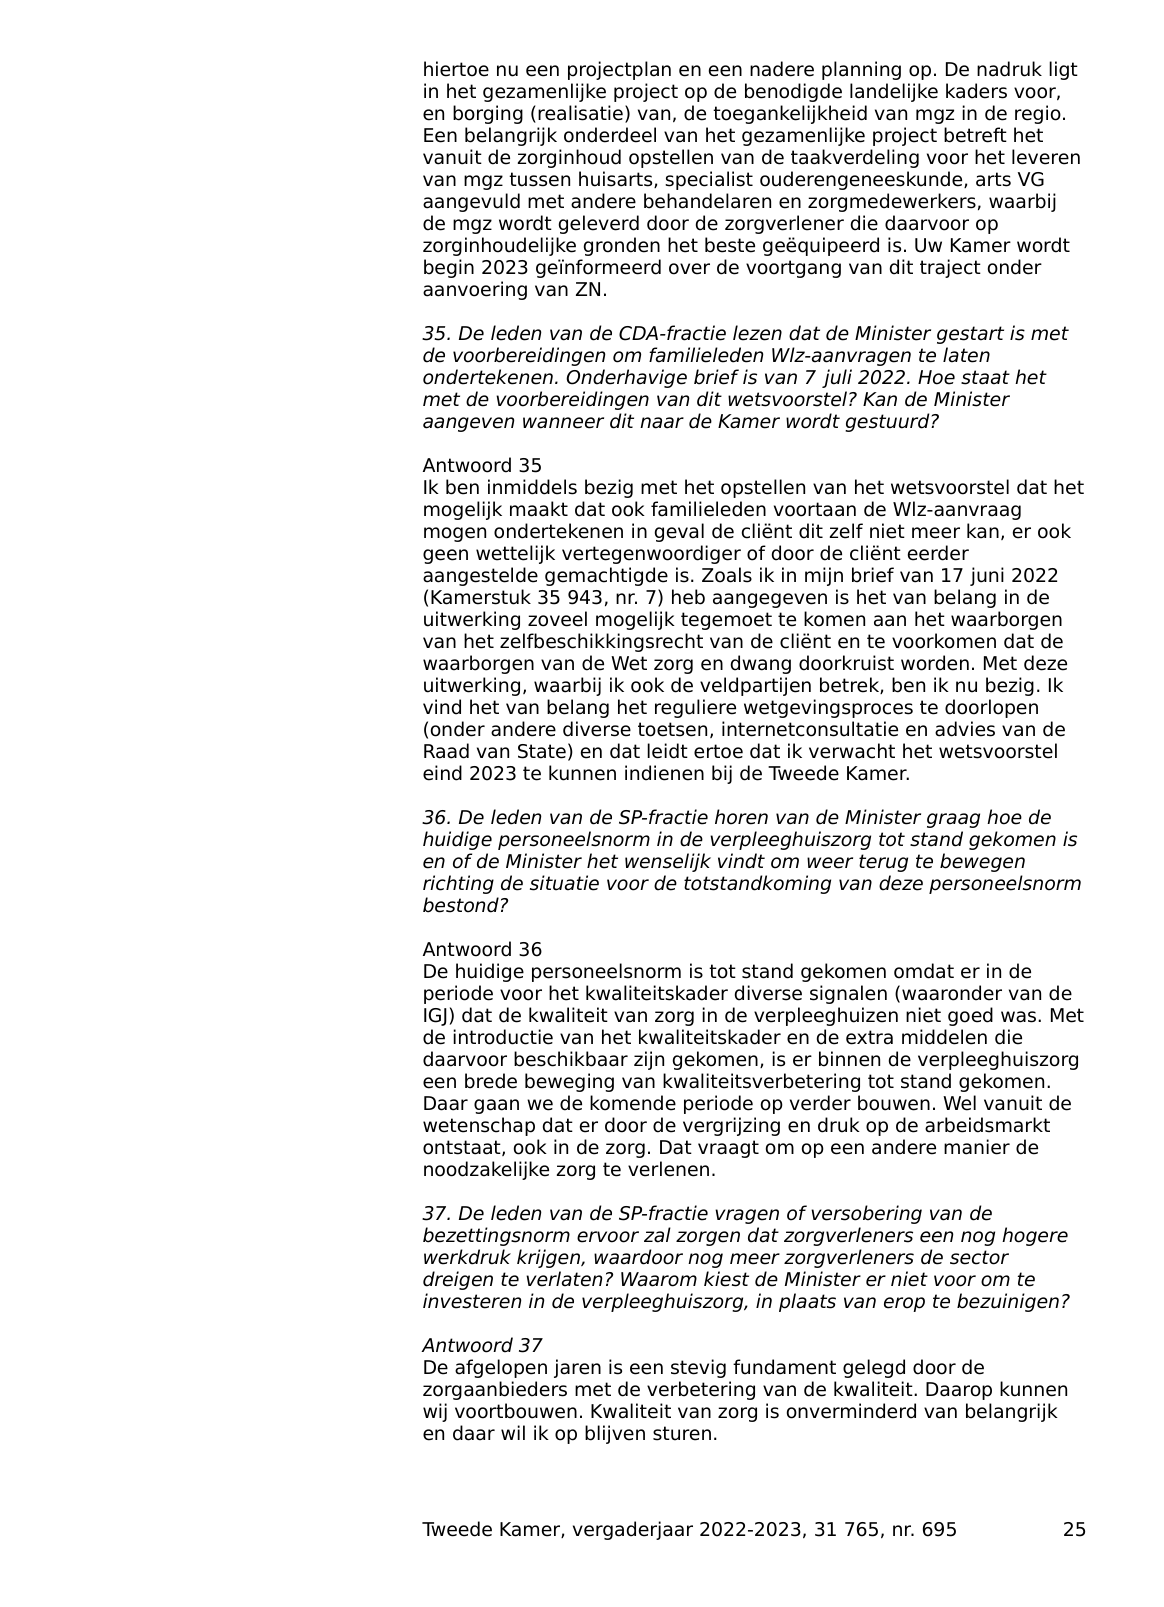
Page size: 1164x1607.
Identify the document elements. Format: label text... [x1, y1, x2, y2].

text Antwoord 36 [422, 939, 1087, 961]
text 35. De leden van de CDA-fractie lezen dat de Minister gestart is met de voorbereidingen om familieleden Wlz-aanvragen te laten ondertekenen. Onderhavige brief is van 7 juli 2022. Hoe staat het met de voorbereidingen van dit wetsvoorstel? Kan de Minister aangeven wanneer dit naar de Kamer wordt gestuurd? [422, 323, 1087, 433]
text De huidige personeelsnorm is tot stand gekomen omdat er in de periode voor het kwaliteitskader diverse signalen (waaronder van de IGJ) dat de kwaliteit van zorg in de verpleeghuizen niet goed was. Met de introductie van het kwaliteitskader en de extra middelen die daarvoor beschikbaar zijn gekomen, is er binnen de verpleeghuiszorg een brede beweging van kwaliteitsverbetering tot stand gekomen. Daar gaan we de komende periode op verder bouwen. Wel vanuit de wetenschap dat er door de vergrijzing en druk op de arbeidsmarkt ontstaat, ook in de zorg. Dat vraagt om op een andere manier de noodzakelijke zorg te verlenen. [422, 961, 1087, 1181]
text De afgelopen jaren is een stevig fundament gelegd door de zorgaanbieders met de verbetering van de kwaliteit. Daarop kunnen wij voortbouwen. Kwaliteit van zorg is onverminderd van belangrijk en daar wil ik op blijven sturen. [422, 1357, 1087, 1445]
text Antwoord 37 [422, 1335, 1087, 1357]
text Ik ben inmiddels bezig met het opstellen van het wetsvoorstel dat het mogelijk maakt dat ook familieleden voortaan de Wlz-aanvraag mogen ondertekenen in geval de cliënt dit zelf niet meer kan, er ook geen wettelijk vertegenwoordiger of door de cliënt eerder aangestelde gemachtigde is. Zoals ik in mijn brief van 17 juni 2022 (Kamerstuk 35 943, nr. 7) heb aangegeven is het van belang in de uitwerking zoveel mogelijk tegemoet te komen aan het waarborgen van het zelfbeschikkingsrecht van de cliënt en te voorkomen dat de waarborgen van de Wet zorg en dwang doorkruist worden. Met deze uitwerking, waarbij ik ook de veldpartijen betrek, ben ik nu bezig. Ik vind het van belang het reguliere wetgevingsproces te doorlopen (onder andere diverse toetsen, internetconsultatie en advies van de Raad van State) en dat leidt ertoe dat ik verwacht het wetsvoorstel eind 2023 te kunnen indienen bij de Tweede Kamer. [422, 477, 1087, 785]
text Antwoord 35 [422, 455, 1087, 477]
text 37. De leden van de SP-fractie vragen of versobering van de bezettingsnorm ervoor zal zorgen dat zorgverleners een nog hogere werkdruk krijgen, waardoor nog meer zorgverleners de sector dreigen te verlaten? Waarom kiest de Minister er niet voor om te investeren in de verpleeghuiszorg, in plaats van erop te bezuinigen? [422, 1203, 1087, 1313]
text 36. De leden van de SP-fractie horen van de Minister graag hoe de huidige personeelsnorm in de verpleeghuiszorg tot stand gekomen is en of de Minister het wenselijk vindt om weer terug te bewegen richting de situatie voor de totstandkoming van deze personeelsnorm bestond? [422, 807, 1087, 917]
text hiertoe nu een projectplan en een nadere planning op. De nadruk ligt in het gezamenlijke project op de benodigde landelijke kaders voor, en borging (realisatie) van, de toegankelijkheid van mgz in de regio. Een belangrijk onderdeel van het gezamenlijke project betreft het vanuit de zorginhoud opstellen van de taakverdeling voor het leveren van mgz tussen huisarts, specialist ouderengeneeskunde, arts VG aangevuld met andere behandelaren en zorgmedewerkers, waarbij de mgz wordt geleverd door de zorgverlener die daarvoor op zorginhoudelijke gronden het beste geëquipeerd is. Uw Kamer wordt begin 2023 geïnformeerd over de voortgang van dit traject onder aanvoering van ZN. [422, 59, 1087, 301]
